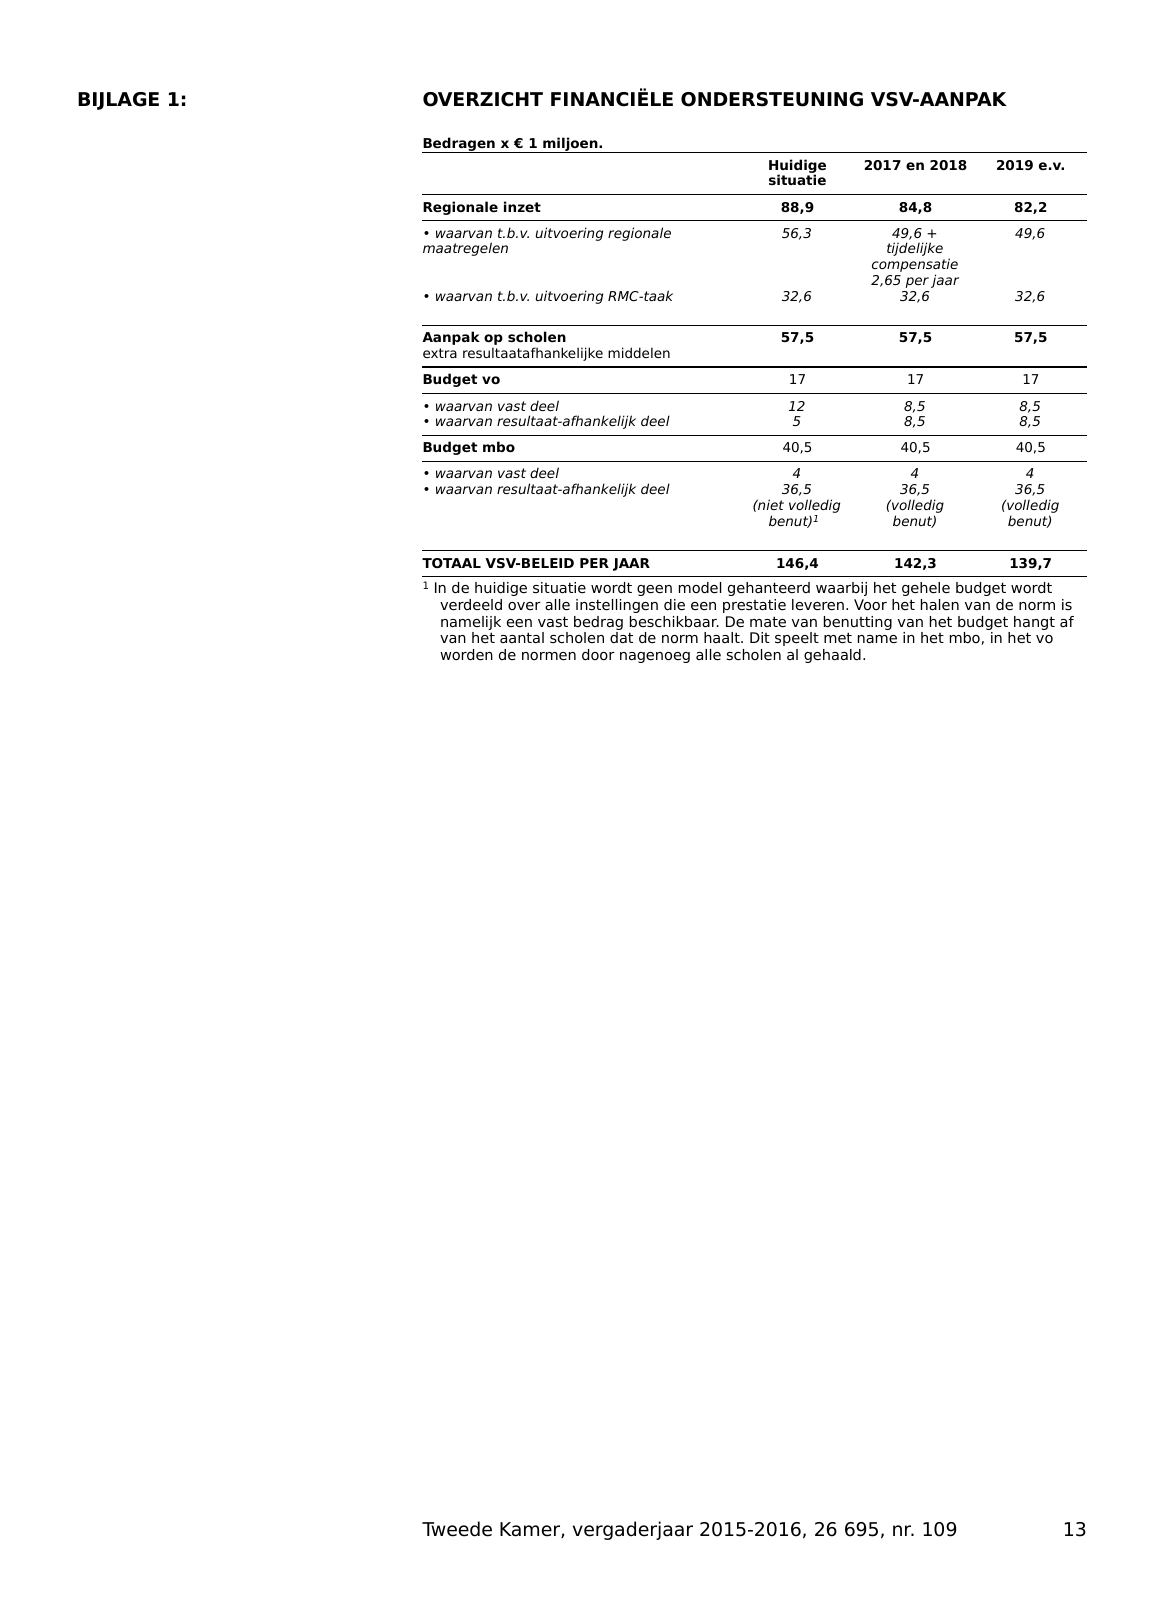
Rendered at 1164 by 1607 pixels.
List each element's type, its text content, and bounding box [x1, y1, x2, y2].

table_cell [422, 529, 738, 550]
table_cell 146,4 [738, 551, 856, 576]
table_cell • waarvan t.b.v. uitvoering regionale maatregelen [422, 221, 738, 288]
table_cell 84,8 [856, 195, 974, 220]
table_cell • waarvan vast deel [422, 462, 738, 482]
table_cell [856, 304, 974, 324]
table_cell 8,5 [974, 394, 1087, 414]
table_cell • waarvan vast deel [422, 394, 738, 414]
table_cell 32,6 [738, 289, 856, 304]
table_cell Huidige situatie [738, 153, 856, 194]
table_cell [738, 529, 856, 550]
table_cell 82,2 [974, 195, 1087, 220]
table_cell 88,9 [738, 195, 856, 220]
table_cell 57,5 [856, 326, 974, 366]
table_cell 36,5 (volledig benut) [856, 482, 974, 529]
table_cell • waarvan resultaat-afhankelijk deel [422, 414, 738, 434]
table_cell 32,6 [974, 289, 1087, 304]
table_cell [422, 304, 738, 324]
table_cell [738, 304, 856, 324]
table_cell 142,3 [856, 551, 974, 576]
table_cell 2019 e.v. [974, 153, 1087, 194]
subtitle BIJLAGE 1: OVERZICHT FINANCIËLE ONDERSTEUNING VSV-AANPAK [77, 89, 1087, 111]
table_cell 12 [738, 394, 856, 414]
table_cell Budget mbo [422, 436, 738, 461]
table_cell 49,6 + tijdelijke compensatie 2,65 per jaar [856, 221, 974, 288]
table_header Bedragen x € 1 miljoen. [422, 136, 1087, 152]
table_cell 40,5 [974, 436, 1087, 461]
table_cell 17 [974, 368, 1087, 393]
table_cell 4 [974, 462, 1087, 482]
table_cell 8,5 [856, 394, 974, 414]
table_cell 8,5 [856, 414, 974, 434]
table_cell 49,6 [974, 221, 1087, 288]
table_cell 57,5 [738, 326, 856, 366]
table_cell 56,3 [738, 221, 856, 288]
table_cell 17 [856, 368, 974, 393]
table_cell 4 [738, 462, 856, 482]
table_cell 32,6 [856, 289, 974, 304]
table_cell [974, 529, 1087, 550]
table_cell 17 [738, 368, 856, 393]
table_cell 139,7 [974, 551, 1087, 576]
table_cell • waarvan t.b.v. uitvoering RMC-taak [422, 289, 738, 304]
table_cell 8,5 [974, 414, 1087, 434]
table_cell [974, 304, 1087, 324]
table_cell 36,5 (volledig benut) [974, 482, 1087, 529]
table_cell 4 [856, 462, 974, 482]
table_cell 2017 en 2018 [856, 153, 974, 194]
table_cell TOTAAL VSV-BELEID PER JAAR [422, 551, 738, 576]
table_cell Aanpak op scholen extra resultaatafhankelijke middelen [422, 326, 738, 366]
table_cell [856, 529, 974, 550]
table_cell [422, 153, 738, 194]
table_cell • waarvan resultaat-afhankelijk deel [422, 482, 738, 529]
table_cell 5 [738, 414, 856, 434]
table_cell 1 In de huidige situatie wordt geen model gehanteerd waarbij het gehele budget wordt verdeeld over alle instellingen die een prestatie leveren. Voor het halen van de norm is namelijk een vast bedrag beschikbaar. De mate van benutting van het budget hangt af van het aantal scholen dat de norm haalt. Dit speelt met name in het mbo, in het vo worden de normen door nagenoeg alle scholen al gehaald. [422, 577, 1087, 664]
table_cell 36,5 (niet volledig benut)1 [738, 482, 856, 529]
table_cell 40,5 [738, 436, 856, 461]
table_cell 57,5 [974, 326, 1087, 366]
table_cell 40,5 [856, 436, 974, 461]
table_cell Budget vo [422, 368, 738, 393]
table_cell Regionale inzet [422, 195, 738, 220]
